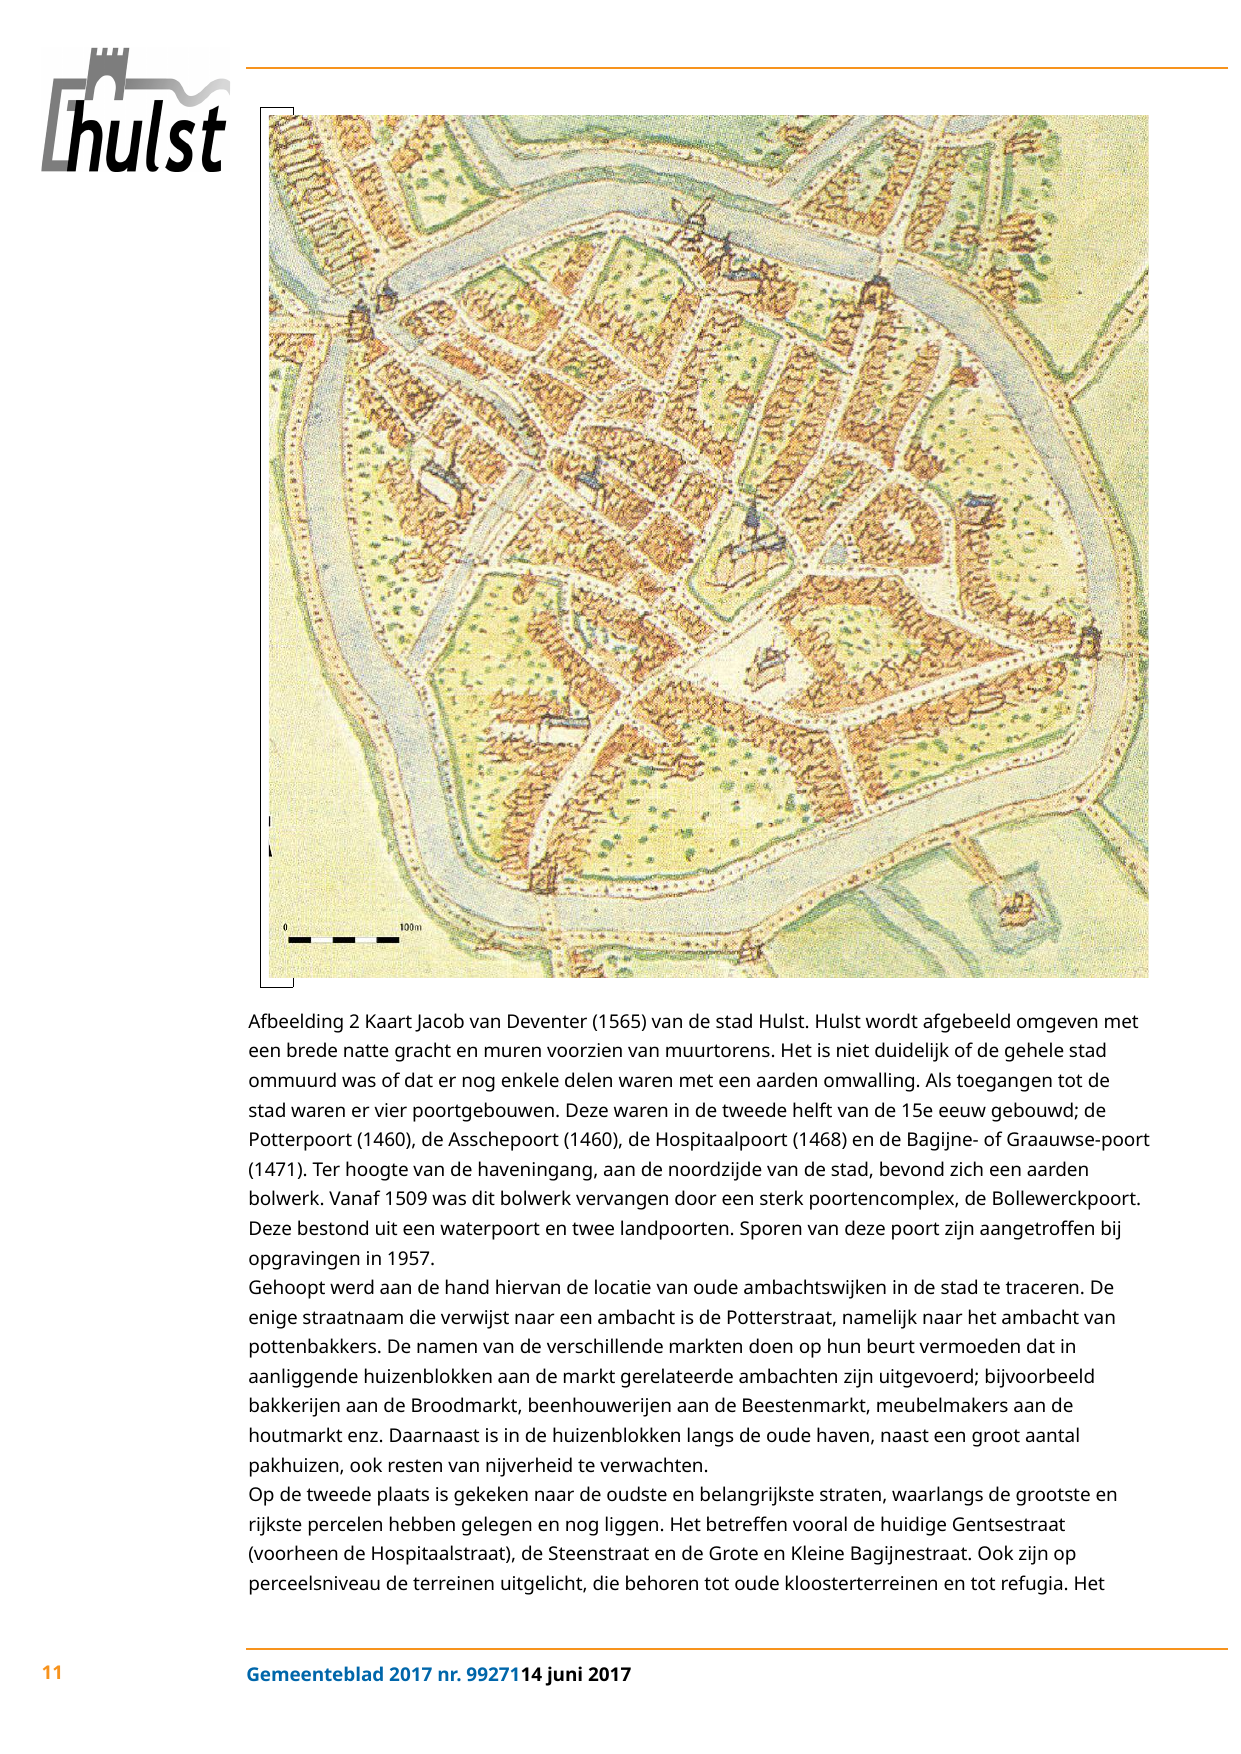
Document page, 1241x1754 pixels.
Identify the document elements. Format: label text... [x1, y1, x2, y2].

picture [268, 115, 1149, 978]
text Gehoopt werd aan de hand hiervan de locatie van oude ambachtswijken in de stad te traceren. De enige straatnaam die verwijst naar een ambacht is de Potterstraat, namelijk naar het ambacht van pottenbakkers. De namen van de verschillende markten doen op hun beurt vermoeden dat in aanliggende huizenblokken aan de markt gerelateerde ambachten zijn uitgevoerd; bijvoorbeeld bakkerijen aan de Broodmarkt, beenhouwerijen aan de Beestenmarkt, meubelmakers aan de houtmarkt enz. Daarnaast is in de huizenblokken langs de oude haven, naast een groot aantal pakhuizen, ook resten van nijverheid te verwachten. [248, 1274, 1152, 1478]
picture [41, 47, 231, 172]
text Op de tweede plaats is gekeken naar de oudste en belangrijkste straten, waarlangs de grootste en rijkste percelen hebben gelegen en nog liggen. Het betreffen vooral de huidige Gentsestraat (voorheen de Hospitaalstraat), de Steenstraat en de Grote en Kleine Bagijnestraat. Ook zijn op perceelsniveau de terreinen uitgelicht, die behoren tot oude kloosterterreinen en tot refugia. Het [248, 1481, 1152, 1596]
text Afbeelding 2 Kaart Jacob van Deventer (1565) van de stad Hulst. Hulst wordt afgebeeld omgeven met een brede natte gracht en muren voorzien van muurtorens. Het is niet duidelijk of de gehele stad ommuurd was of dat er nog enkele delen waren met een aarden omwalling. Als toegangen tot de stad waren er vier poortgebouwen. Deze waren in de tweede helft van de 15e eeuw gebouwd; de Potterpoort (1460), de Asschepoort (1460), de Hospitaalpoort (1468) en de Bagijne- of Graauwse-poort (1471). Ter hoogte van de haveningang, aan de noordzijde van de stad, bevond zich een aarden bolwerk. Vanaf 1509 was dit bolwerk vervangen door een sterk poortencomplex, de Bollewerckpoort. Deze bestond uit een waterpoort en twee landpoorten. Sporen van deze poort zijn aangetroffen bij opgravingen in 1957. [248, 1008, 1152, 1271]
